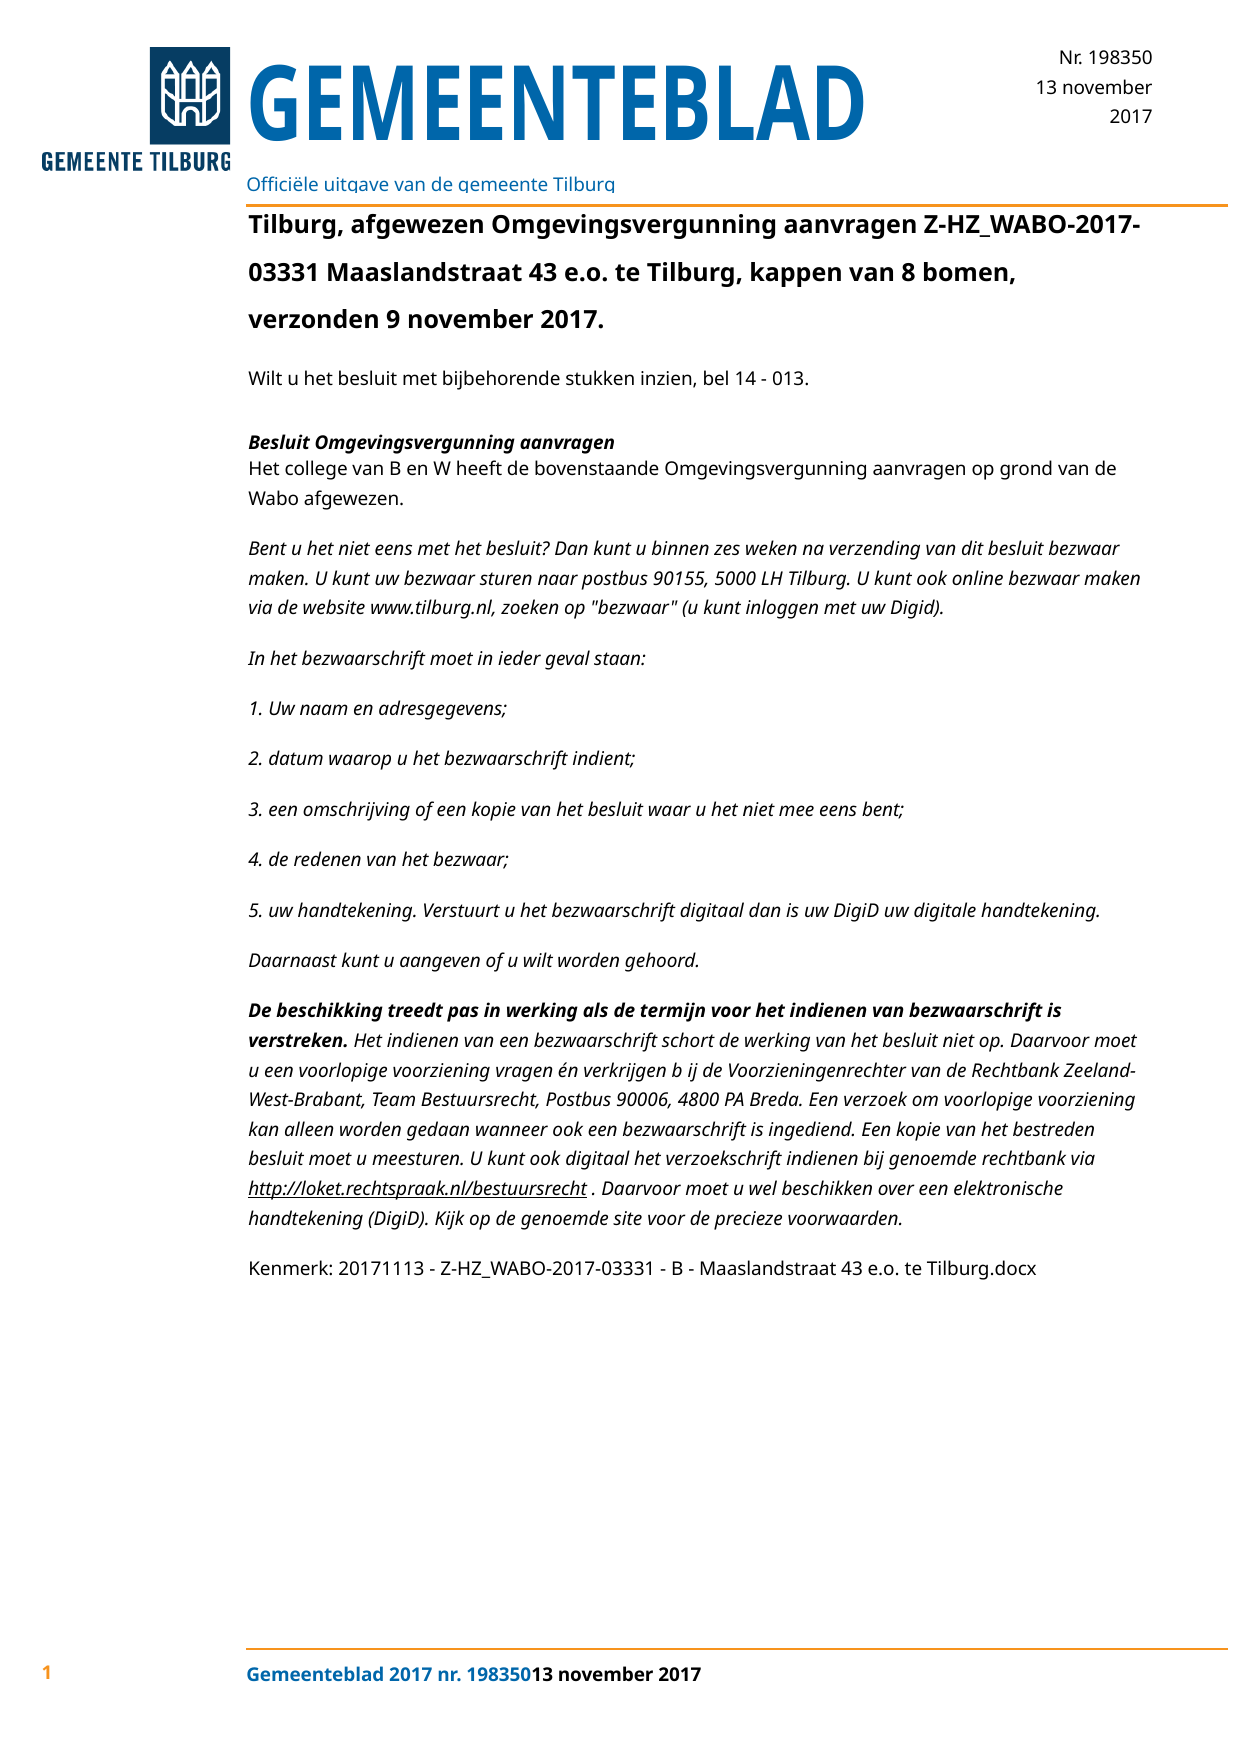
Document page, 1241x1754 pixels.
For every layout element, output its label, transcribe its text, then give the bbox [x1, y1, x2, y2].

text Bent u het niet eens met het besluit? Dan kunt u binnen zes weken na verzending van dit besluit bezwaar maken. U kunt uw bezwaar sturen naar postbus 90155, 5000 LH Tilburg. U kunt ook online bezwaar maken via de website www.tilburg.nl, zoeken op "bezwaar" (u kunt inloggen met uw Digid). [248, 535, 1152, 620]
text Wilt u het besluit met bijbehorende stukken inzien, bel 14 - 013. [248, 366, 1152, 391]
text 1. Uw naam en adresgegevens; [248, 695, 1152, 721]
text Kenmerk: 20171113 - Z-HZ_WABO-2017-03331 - B - Maaslandstraat 43 e.o. te Tilburg.docx [248, 1255, 1152, 1281]
text 3. een omschrijving of een kopie van het besluit waar u het niet mee eens bent; [248, 796, 1152, 822]
text Het college van B en W heeft de bovenstaande Omgevingsvergunning aanvragen op grond van de Wabo afgewezen. [248, 455, 1152, 511]
text 4. de redenen van het bezwaar; [248, 846, 1152, 872]
text De beschikking treedt pas in werking als de termijn voor het indienen van bezwaarschrift is verstreken. Het indienen van een bezwaarschrift schort de werking van het besluit niet op. Daarvoor moet u een voorlopige voorziening vragen én verkrijgen b ij de Voorzieningenrechter van de Rechtbank Zeeland-West-Brabant, Team Bestuursrecht, Postbus 90006, 4800 PA Breda. Een verzoek om voorlopige voorziening kan alleen worden gedaan wanneer ook een bezwaarschrift is ingediend. Een kopie van het bestreden besluit moet u meesturen. U kunt ook digitaal het verzoekschrift indienen bij genoemde rechtbank via http://loket.rechtspraak.nl/bestuursrecht . Daarvoor moet u wel beschikken over een elektronische handtekening (DigiD). Kijk op de genoemde site voor de precieze voorwaarden. [248, 998, 1152, 1231]
text Besluit Omgevingsvergunning aanvragen [248, 429, 1152, 455]
picture [41, 47, 231, 172]
text Tilburg, afgewezen Omgevingsvergunning aanvragen Z-HZ_WABO-2017-03331 Maaslandstraat 43 e.o. te Tilburg, kappen van 8 bomen, verzonden 9 november 2017. [248, 207, 1152, 336]
text Daarnaast kunt u aangeven of u wilt worden gehoord. [248, 947, 1152, 973]
text 2. datum waarop u het bezwaarschrift indient; [248, 746, 1152, 771]
text In het bezwaarschrift moet in ieder geval staan: [248, 645, 1152, 671]
text 5. uw handtekening. Verstuurt u het bezwaarschrift digitaal dan is uw DigiD uw digitale handtekening. [248, 897, 1152, 923]
